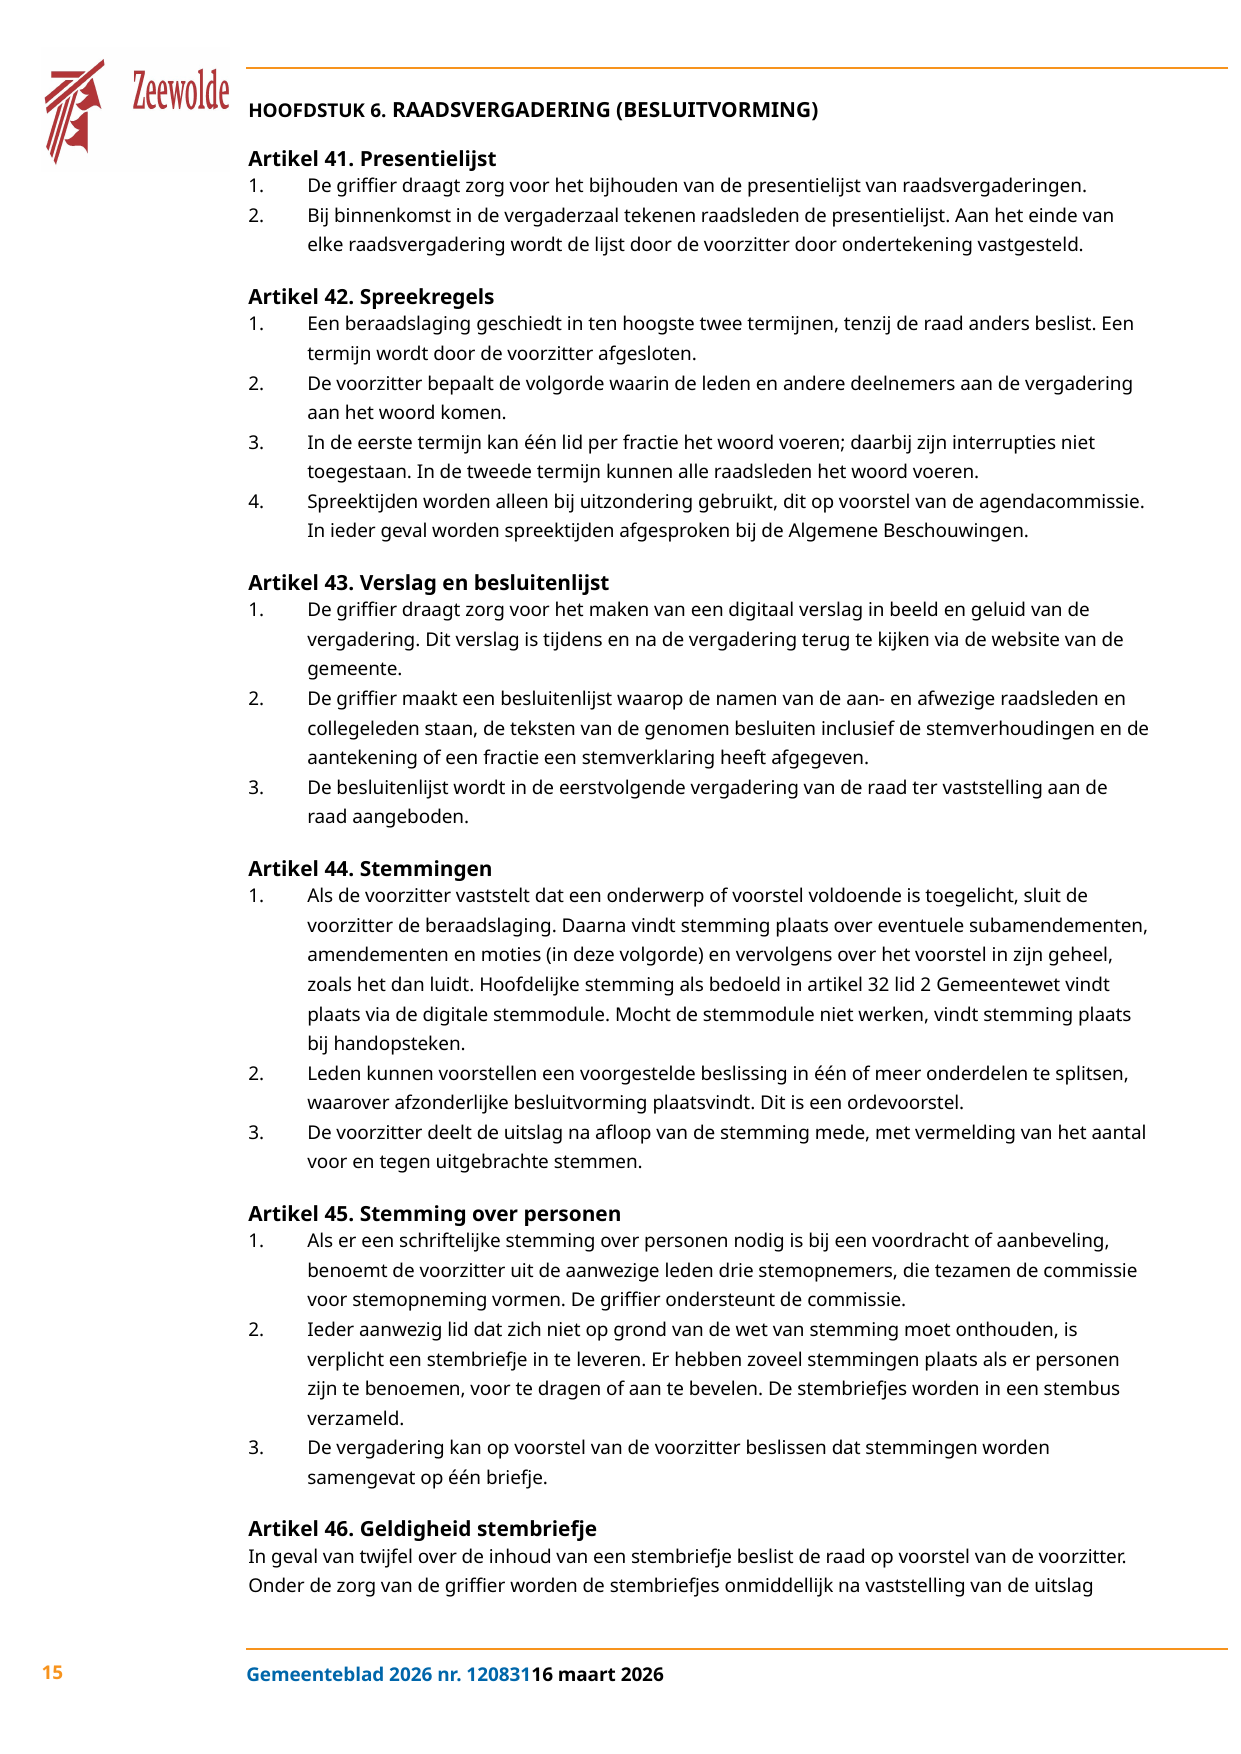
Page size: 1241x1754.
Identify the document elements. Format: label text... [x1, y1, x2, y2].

list De voorzitter bepaalt de volgorde waarin de leden en andere deelnemers aan de vergadering aan het woord komen. [248, 370, 1152, 425]
list Als de voorzitter vaststelt dat een onderwerp of voorstel voldoende is toegelicht, sluit de voorzitter de beraadslaging. Daarna vindt stemming plaats over eventuele subamendementen, amendementen en moties (in deze volgorde) en vervolgens over het voorstel in zijn geheel, zoals het dan luidt. Hoofdelijke stemming als bedoeld in artikel 32 lid 2 Gemeentewet vindt plaats via de digitale stemmodule. Mocht de stemmodule niet werken, vindt stemming plaats bij handopsteken. [248, 882, 1152, 1056]
text Artikel 43. Verslag en besluitenlijst [248, 568, 1152, 596]
list De griffier maakt een besluitenlijst waarop de namen van de aan- en afwezige raadsleden en collegeleden staan, de teksten van de genomen besluiten inclusief de stemverhoudingen en de aantekening of een fractie een stemverklaring heeft afgegeven. [248, 685, 1152, 770]
list In de eerste termijn kan één lid per fractie het woord voeren; daarbij zijn interrupties niet toegestaan. In de tweede termijn kunnen alle raadsleden het woord voeren. [248, 429, 1152, 484]
list Spreektijden worden alleen bij uitzondering gebruikt, dit op voorstel van de agendacommissie. In ieder geval worden spreektijden afgesproken bij de Algemene Beschouwingen. [248, 488, 1152, 543]
list De voorzitter deelt de uitslag na afloop van de stemming mede, met vermelding van het aantal voor en tegen uitgebrachte stemmen. [248, 1119, 1152, 1174]
list Ieder aanwezig lid dat zich niet op grond van de wet van stemming moet onthouden, is verplicht een stembriefje in te leveren. Er hebben zoveel stemmingen plaats als er personen zijn te benoemen, voor te dragen of aan te bevelen. De stembriefjes worden in een stembus verzameld. [248, 1316, 1152, 1431]
list De griffier draagt zorg voor het bijhouden van de presentielijst van raadsvergaderingen. [248, 172, 1152, 198]
text HOOFDSTUK 6. RAADSVERGADERING (BESLUITVORMING) [248, 95, 1152, 123]
list De besluitenlijst wordt in de eerstvolgende vergadering van de raad ter vaststelling aan de raad aangeboden. [248, 774, 1152, 829]
list De vergadering kan op voorstel van de voorzitter beslissen dat stemmingen worden samengevat op één briefje. [248, 1434, 1152, 1490]
text Artikel 45. Stemming over personen [248, 1199, 1152, 1227]
text Artikel 41. Presentielijst [248, 144, 1152, 172]
picture [41, 47, 231, 172]
list Leden kunnen voorstellen een voorgestelde beslissing in één of meer onderdelen te splitsen, waarover afzonderlijke besluitvorming plaatsvindt. Dit is een ordevoorstel. [248, 1060, 1152, 1115]
list Een beraadslaging geschiedt in ten hoogste twee termijnen, tenzij de raad anders beslist. Een termijn wordt door de voorzitter afgesloten. [248, 311, 1152, 366]
list Als er een schriftelijke stemming over personen nodig is bij een voordracht of aanbeveling, benoemt de voorzitter uit de aanwezige leden drie stemopnemers, die tezamen de commissie voor stemopneming vormen. De griffier ondersteunt de commissie. [248, 1227, 1152, 1312]
text In geval van twijfel over de inhoud van een stembriefje beslist de raad op voorstel van de voorzitter. Onder de zorg van de griffier worden de stembriefjes onmiddellijk na vaststelling van de uitslag [248, 1543, 1152, 1598]
text Artikel 44. Stemmingen [248, 854, 1152, 882]
list Bij binnenkomst in de vergaderzaal tekenen raadsleden de presentielijst. Aan het einde van elke raadsvergadering wordt de lijst door de voorzitter door ondertekening vastgesteld. [248, 202, 1152, 257]
text Artikel 42. Spreekregels [248, 282, 1152, 311]
list De griffier draagt zorg voor het maken van een digitaal verslag in beeld en geluid van de vergadering. Dit verslag is tijdens en na de vergadering terug te kijken via de website van de gemeente. [248, 596, 1152, 681]
text Artikel 46. Geldigheid stembriefje [248, 1514, 1152, 1543]
